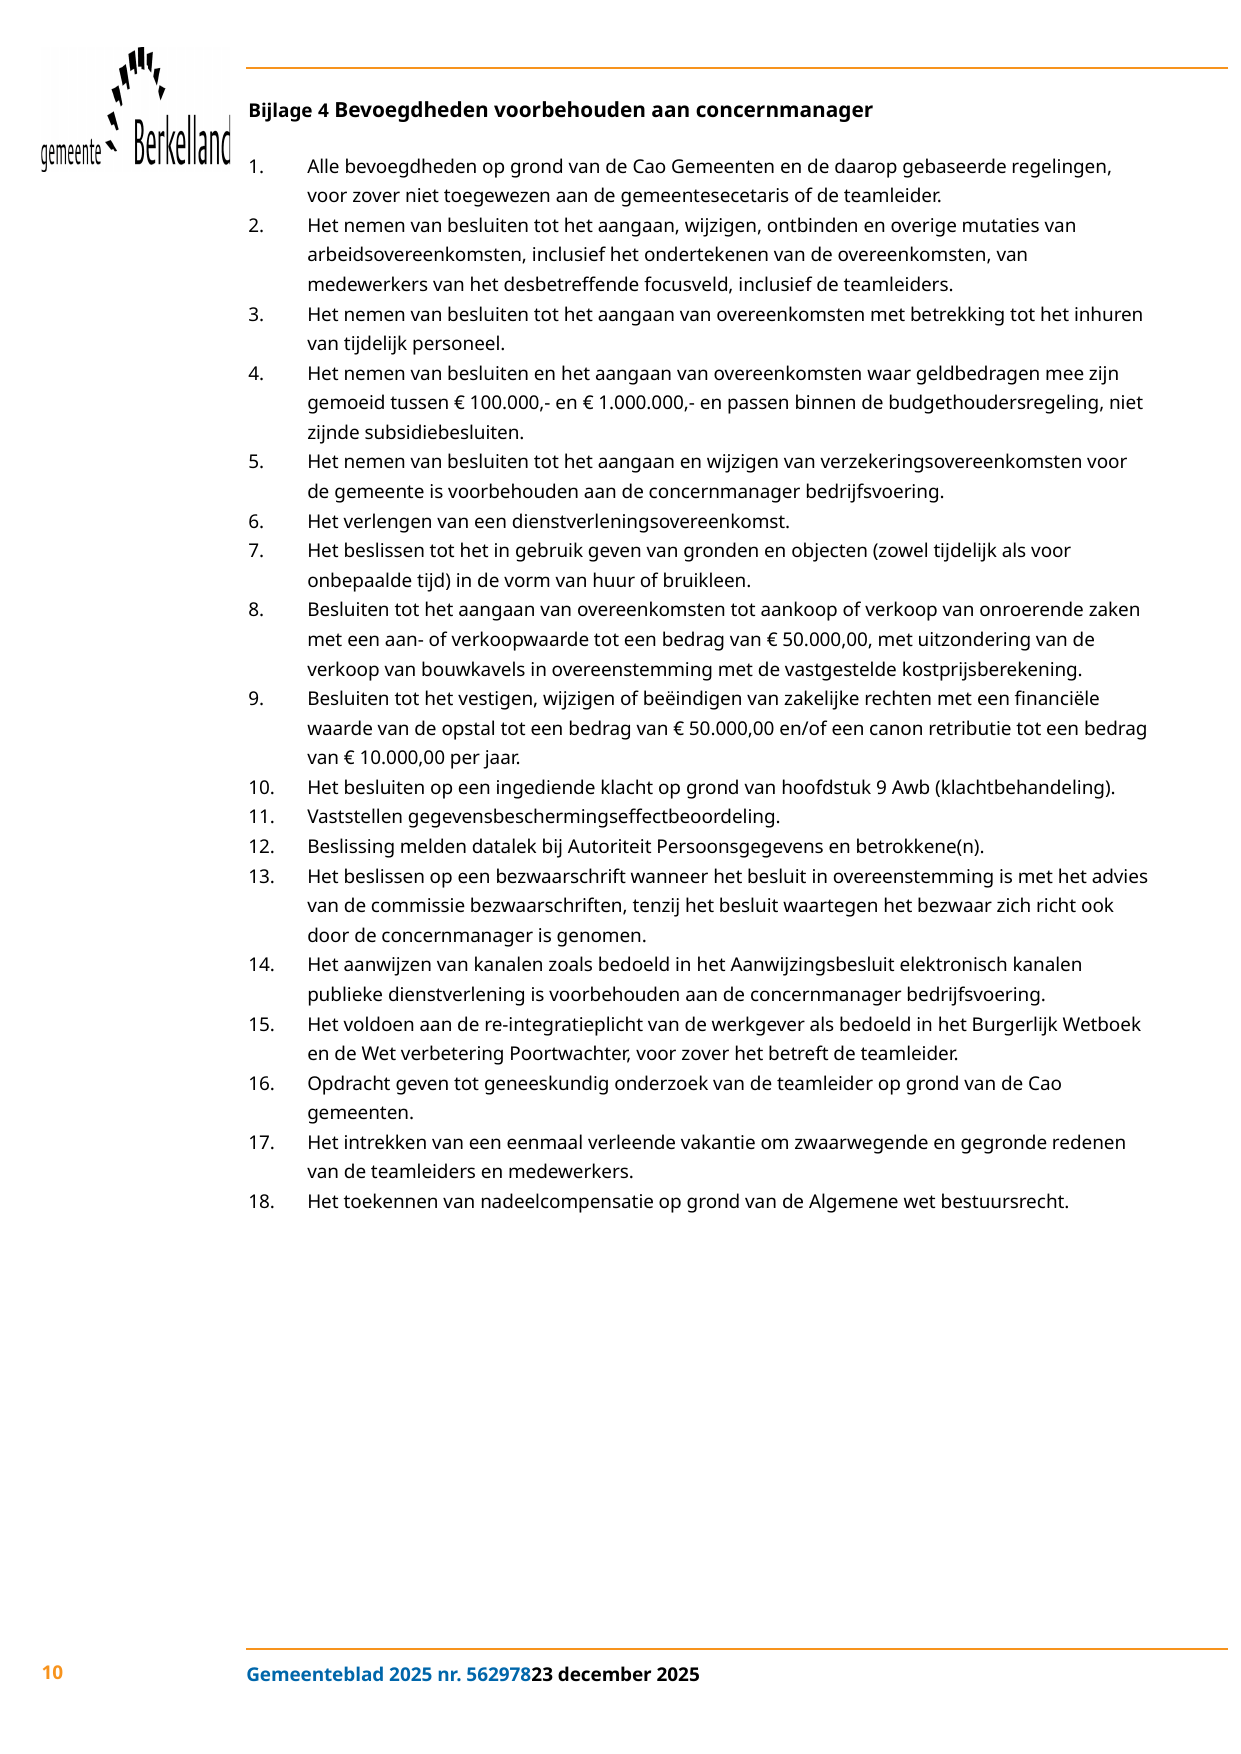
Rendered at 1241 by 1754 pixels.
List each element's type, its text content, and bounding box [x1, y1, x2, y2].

picture [41, 47, 231, 172]
list Het nemen van besluiten en het aangaan van overeenkomsten waar geldbedragen mee zijn gemoeid tussen € 100.000,- en € 1.000.000,- en passen binnen de budgethoudersregeling, niet zijnde subsidiebesluiten. [248, 360, 1152, 445]
list Alle bevoegdheden op grond van de Cao Gemeenten en de daarop gebaseerde regelingen, voor zover niet toegewezen aan de gemeentesecetaris of de teamleider. [248, 153, 1152, 208]
text Bijlage 4 Bevoegdheden voorbehouden aan concernmanager [248, 95, 1152, 123]
list Het nemen van besluiten tot het aangaan en wijzigen van verzekeringsovereenkomsten voor de gemeente is voorbehouden aan de concernmanager bedrijfsvoering. [248, 449, 1152, 504]
list Het intrekken van een eenmaal verleende vakantie om zwaarwegende en gegronde redenen van de teamleiders en medewerkers. [248, 1129, 1152, 1184]
list Vaststellen gegevensbeschermingseffectbeoordeling. [248, 804, 1152, 829]
list Het beslissen tot het in gebruik geven van gronden en objecten (zowel tijdelijk als voor onbepaalde tijd) in de vorm van huur of bruikleen. [248, 537, 1152, 593]
list Het aanwijzen van kanalen zoals bedoeld in het Aanwijzingsbesluit elektronisch kanalen publieke dienstverlening is voorbehouden aan de concernmanager bedrijfsvoering. [248, 952, 1152, 1007]
list Het nemen van besluiten tot het aangaan, wijzigen, ontbinden en overige mutaties van arbeidsovereenkomsten, inclusief het ondertekenen van de overeenkomsten, van medewerkers van het desbetreffende focusveld, inclusief de teamleiders. [248, 212, 1152, 297]
list Besluiten tot het aangaan van overeenkomsten tot aankoop of verkoop van onroerende zaken met een aan- of verkoopwaarde tot een bedrag van € 50.000,00, met uitzondering van de verkoop van bouwkavels in overeenstemming met de vastgestelde kostprijsberekening. [248, 597, 1152, 682]
list Het toekennen van nadeelcompensatie op grond van de Algemene wet bestuursrecht. [248, 1188, 1152, 1214]
list Het beslissen op een bezwaarschrift wanneer het besluit in overeenstemming is met het advies van de commissie bezwaarschriften, tenzij het besluit waartegen het bezwaar zich richt ook door de concernmanager is genomen. [248, 863, 1152, 948]
list Beslissing melden datalek bij Autoriteit Persoonsgegevens en betrokkene(n). [248, 833, 1152, 859]
list Het nemen van besluiten tot het aangaan van overeenkomsten met betrekking tot het inhuren van tijdelijk personeel. [248, 301, 1152, 356]
list Opdracht geven tot geneeskundig onderzoek van de teamleider op grond van de Cao gemeenten. [248, 1070, 1152, 1125]
list Besluiten tot het vestigen, wijzigen of beëindigen van zakelijke rechten met een financiële waarde van de opstal tot een bedrag van € 50.000,00 en/of een canon retributie tot een bedrag van € 10.000,00 per jaar. [248, 685, 1152, 770]
list Het verlengen van een dienstverleningsovereenkomst. [248, 508, 1152, 534]
list Het voldoen aan de re-integratieplicht van de werkgever als bedoeld in het Burgerlijk Wetboek en de Wet verbetering Poortwachter, voor zover het betreft de teamleider. [248, 1011, 1152, 1066]
list Het besluiten op een ingediende klacht op grond van hoofdstuk 9 Awb (klachtbehandeling). [248, 774, 1152, 800]
